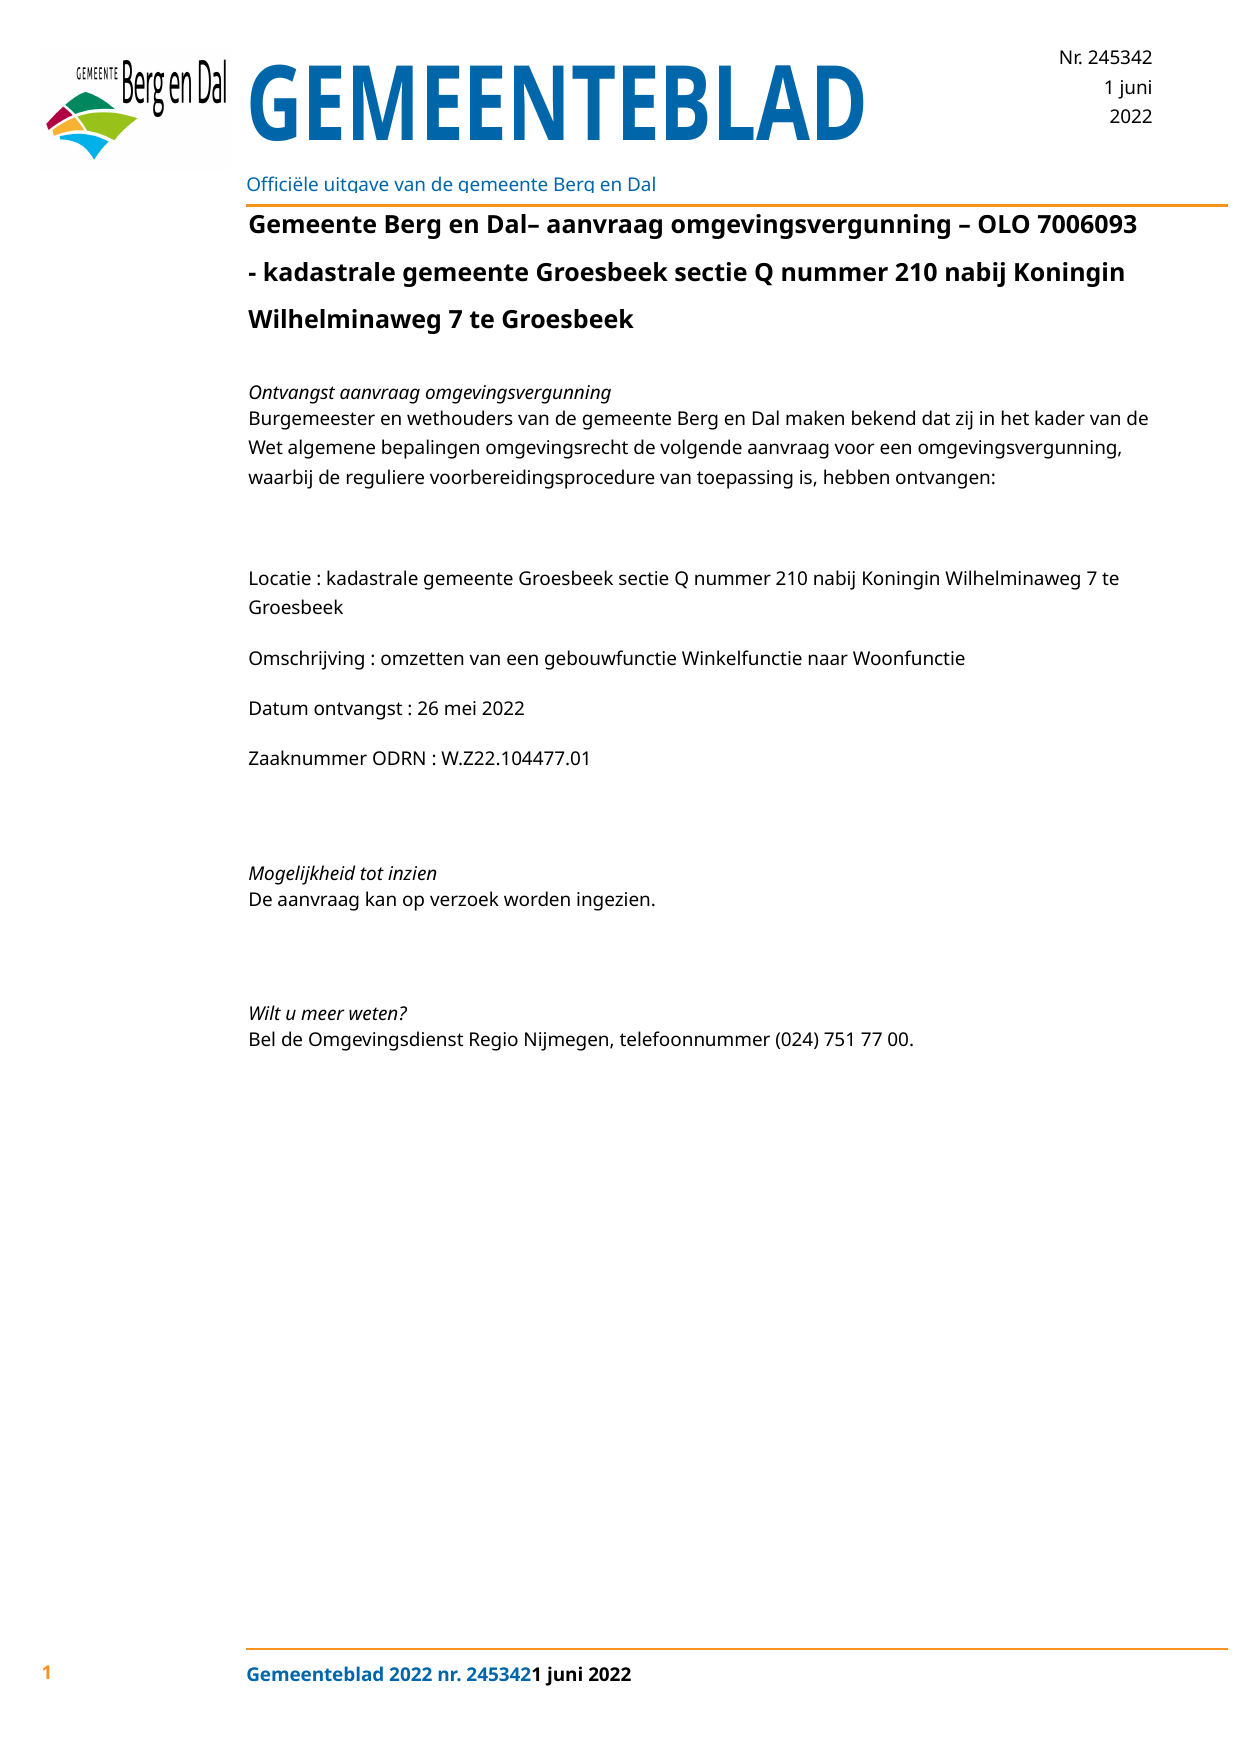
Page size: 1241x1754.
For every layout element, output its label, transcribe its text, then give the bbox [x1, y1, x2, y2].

text Bel de Omgevingsdienst Regio Nijmegen, telefoonnummer (024) 751 77 00. [248, 1026, 1152, 1052]
text Burgemeester en wethouders van de gemeente Berg en Dal maken bekend dat zij in het kader van de Wet algemene bepalingen omgevingsrecht de volgende aanvraag voor een omgevingsvergunning, waarbij de reguliere voorbereidingsprocedure van toepassing is, hebben ontvangen: [248, 405, 1152, 490]
text Zaaknummer ODRN : W.Z22.104477.01 [248, 746, 1152, 771]
text Ontvangst aanvraag omgevingsvergunning [248, 379, 1152, 405]
text Wilt u meer weten? [248, 1000, 1152, 1026]
text De aanvraag kan op verzoek worden ingezien. [248, 886, 1152, 911]
text Gemeente Berg en Dal– aanvraag omgevingsvergunning – OLO 7006093 - kadastrale gemeente Groesbeek sectie Q nummer 210 nabij Koningin Wilhelminaweg 7 te Groesbeek [248, 207, 1152, 336]
text Mogelijkheid tot inzien [248, 860, 1152, 886]
text Omschrijving : omzetten van een gebouwfunctie Winkelfunctie naar Woonfunctie [248, 645, 1152, 671]
picture [41, 47, 231, 172]
text Locatie : kadastrale gemeente Groesbeek sectie Q nummer 210 nabij Koningin Wilhelminaweg 7 te Groesbeek [248, 565, 1152, 620]
text Datum ontvangst : 26 mei 2022 [248, 695, 1152, 721]
